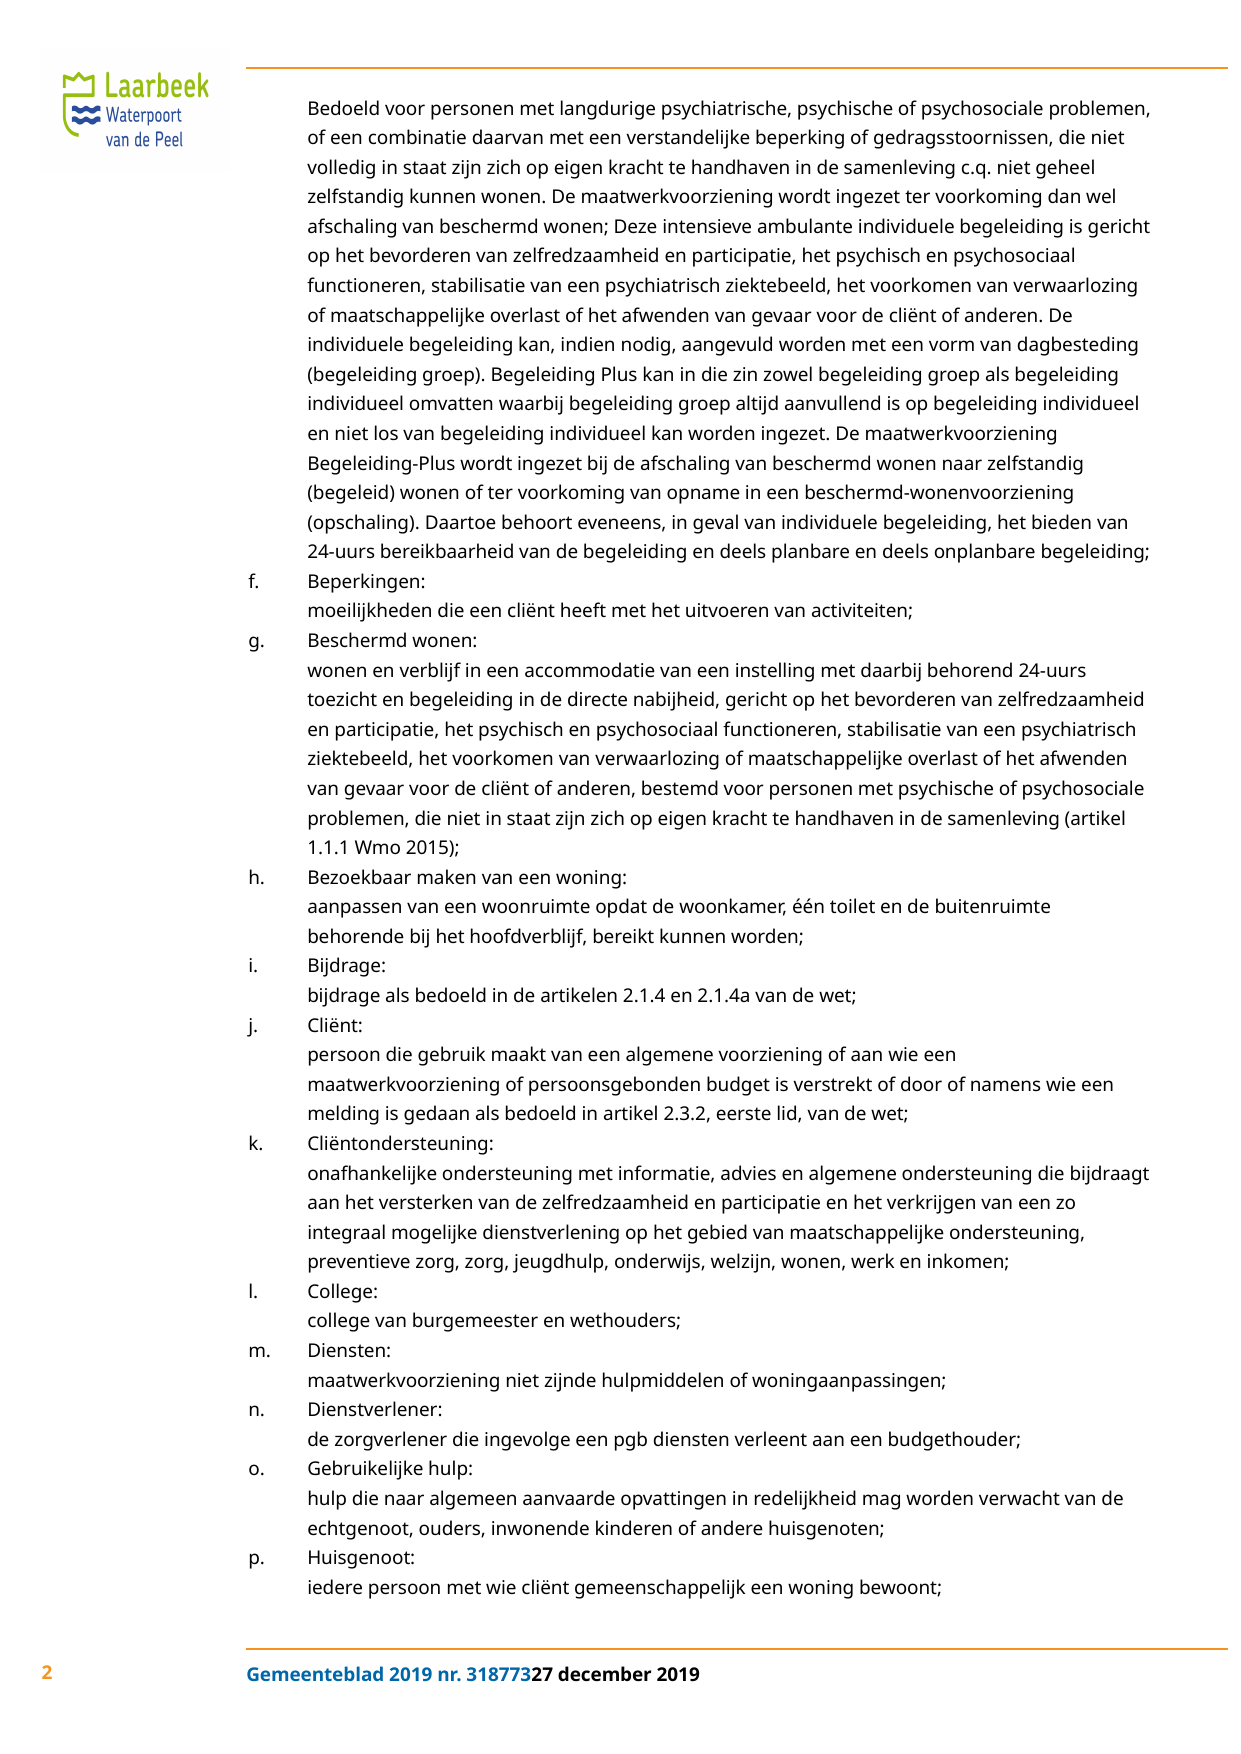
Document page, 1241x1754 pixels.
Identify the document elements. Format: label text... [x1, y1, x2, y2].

list bijdrage als bedoeld in de artikelen 2.1.4 en 2.1.4a van de wet; [248, 982, 1152, 1008]
list Dienstverlener: [248, 1396, 1152, 1422]
list onafhankelijke ondersteuning met informatie, advies en algemene ondersteuning die bijdraagt aan het versterken van de zelfredzaamheid en participatie en het verkrijgen van een zo integraal mogelijke dienstverlening op het gebied van maatschappelijke ondersteuning, preventieve zorg, zorg, jeugdhulp, onderwijs, welzijn, wonen, werk en inkomen; [248, 1160, 1152, 1274]
list Huisgenoot: [248, 1544, 1152, 1570]
list wonen en verblijf in een accommodatie van een instelling met daarbij behorend 24-uurs toezicht en begeleiding in de directe nabijheid, gericht op het bevorderen van zelfredzaamheid en participatie, het psychisch en psychosociaal functioneren, stabilisatie van een psychiatrisch ziektebeeld, het voorkomen van verwaarlozing of maatschappelijke overlast of het afwenden van gevaar voor de cliënt of anderen, bestemd voor personen met psychische of psychosociale problemen, die niet in staat zijn zich op eigen kracht te handhaven in de samenleving (artikel 1.1.1 Wmo 2015); [248, 657, 1152, 860]
list moeilijkheden die een cliënt heeft met het uitvoeren van activiteiten; [248, 598, 1152, 623]
list college van burgemeester en wethouders; [248, 1308, 1152, 1333]
list hulp die naar algemeen aanvaarde opvattingen in redelijkheid mag worden verwacht van de echtgenoot, ouders, inwonende kinderen of andere huisgenoten; [248, 1485, 1152, 1541]
list Bezoekbaar maken van een woning: [248, 864, 1152, 890]
list Bijdrage: [248, 953, 1152, 978]
list Gebruikelijke hulp: [248, 1456, 1152, 1481]
list persoon die gebruik maakt van een algemene voorziening of aan wie een maatwerkvoorziening of persoonsgebonden budget is verstrekt of door of namens wie een melding is gedaan als bedoeld in artikel 2.3.2, eerste lid, van de wet; [248, 1041, 1152, 1126]
list Bedoeld voor personen met langdurige psychiatrische, psychische of psychosociale problemen, of een combinatie daarvan met een verstandelijke beperking of gedragsstoornissen, die niet volledig in staat zijn zich op eigen kracht te handhaven in de samenleving c.q. niet geheel zelfstandig kunnen wonen. De maatwerkvoorziening wordt ingezet ter voorkoming dan wel afschaling van beschermd wonen; Deze intensieve ambulante individuele begeleiding is gericht op het bevorderen van zelfredzaamheid en participatie, het psychisch en psychosociaal functioneren, stabilisatie van een psychiatrisch ziektebeeld, het voorkomen van verwaarlozing of maatschappelijke overlast of het afwenden van gevaar voor de cliënt of anderen. De individuele begeleiding kan, indien nodig, aangevuld worden met een vorm van dagbesteding (begeleiding groep). Begeleiding Plus kan in die zin zowel begeleiding groep als begeleiding individueel omvatten waarbij begeleiding groep altijd aanvullend is op begeleiding individueel en niet los van begeleiding individueel kan worden ingezet. De maatwerkvoorziening Begeleiding-Plus wordt ingezet bij de afschaling van beschermd wonen naar zelfstandig (begeleid) wonen of ter voorkoming van opname in een beschermd-wonenvoorziening (opschaling). Daartoe behoort eveneens, in geval van individuele begeleiding, het bieden van 24-uurs bereikbaarheid van de begeleiding en deels planbare en deels onplanbare begeleiding; [248, 95, 1152, 564]
list de zorgverlener die ingevolge een pgb diensten verleent aan een budgethouder; [248, 1426, 1152, 1452]
list Beperkingen: [248, 568, 1152, 594]
list Cliëntondersteuning: [248, 1130, 1152, 1156]
list Beschermd wonen: [248, 627, 1152, 653]
list iedere persoon met wie cliënt gemeenschappelijk een woning bewoont; [248, 1574, 1152, 1600]
list Diensten: [248, 1337, 1152, 1363]
list maatwerkvoorziening niet zijnde hulpmiddelen of woningaanpassingen; [248, 1367, 1152, 1393]
list aanpassen van een woonruimte opdat de woonkamer, één toilet en de buitenruimte behorende bij het hoofdverblijf, bereikt kunnen worden; [248, 893, 1152, 949]
picture [41, 47, 231, 172]
list Cliënt: [248, 1012, 1152, 1038]
list College: [248, 1278, 1152, 1304]
